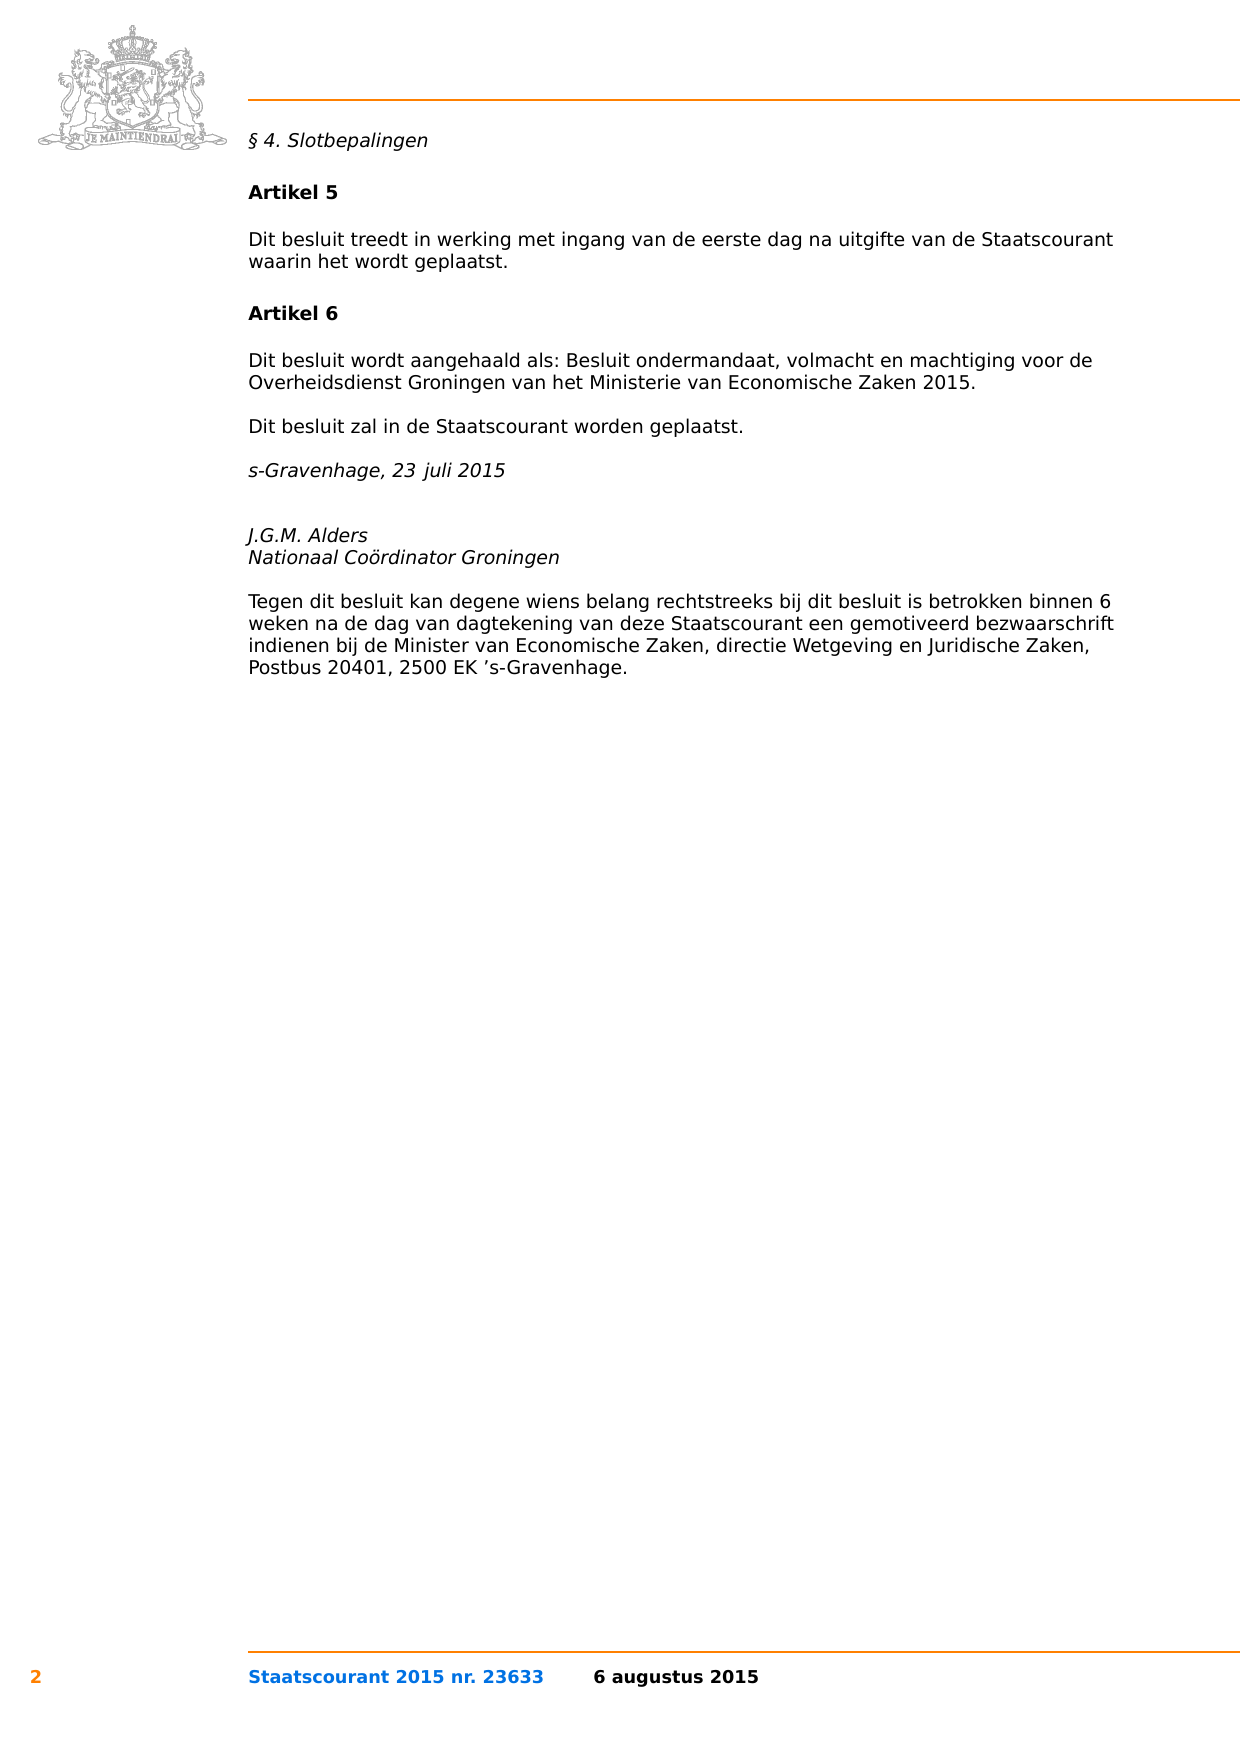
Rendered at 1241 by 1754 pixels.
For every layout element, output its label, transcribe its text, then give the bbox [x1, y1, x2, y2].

text Tegen dit besluit kan degene wiens belang rechtstreeks bij dit besluit is betrokken binnen 6 weken na de dag van dagtekening van deze Staatscourant een gemotiveerd bezwaarschrift indienen bij de Minister van Economische Zaken, directie Wetgeving en Juridische Zaken, Postbus 20401, 2500 EK ’s-Gravenhage. [248, 591, 1163, 679]
text J.G.M. Alders Nationaal Coördinator Groningen [248, 503, 1163, 569]
text Dit besluit treedt in werking met ingang van de eerste dag na uitgifte van de Staatscourant waarin het wordt geplaatst. [248, 229, 1163, 273]
text Dit besluit wordt aangehaald als: Besluit ondermandaat, volmacht en machtiging voor de Overheidsdienst Groningen van het Ministerie van Economische Zaken 2015. [248, 350, 1163, 394]
text s-Gravenhage, 23 juli 2015 [248, 459, 1163, 481]
picture [38, 25, 227, 150]
subtitle § 4. Slotbepalingen [248, 130, 1163, 152]
text Dit besluit zal in de Staatscourant worden geplaatst. [248, 416, 1163, 438]
subtitle Artikel 6 [248, 303, 1163, 325]
subtitle Artikel 5 [248, 182, 1163, 204]
